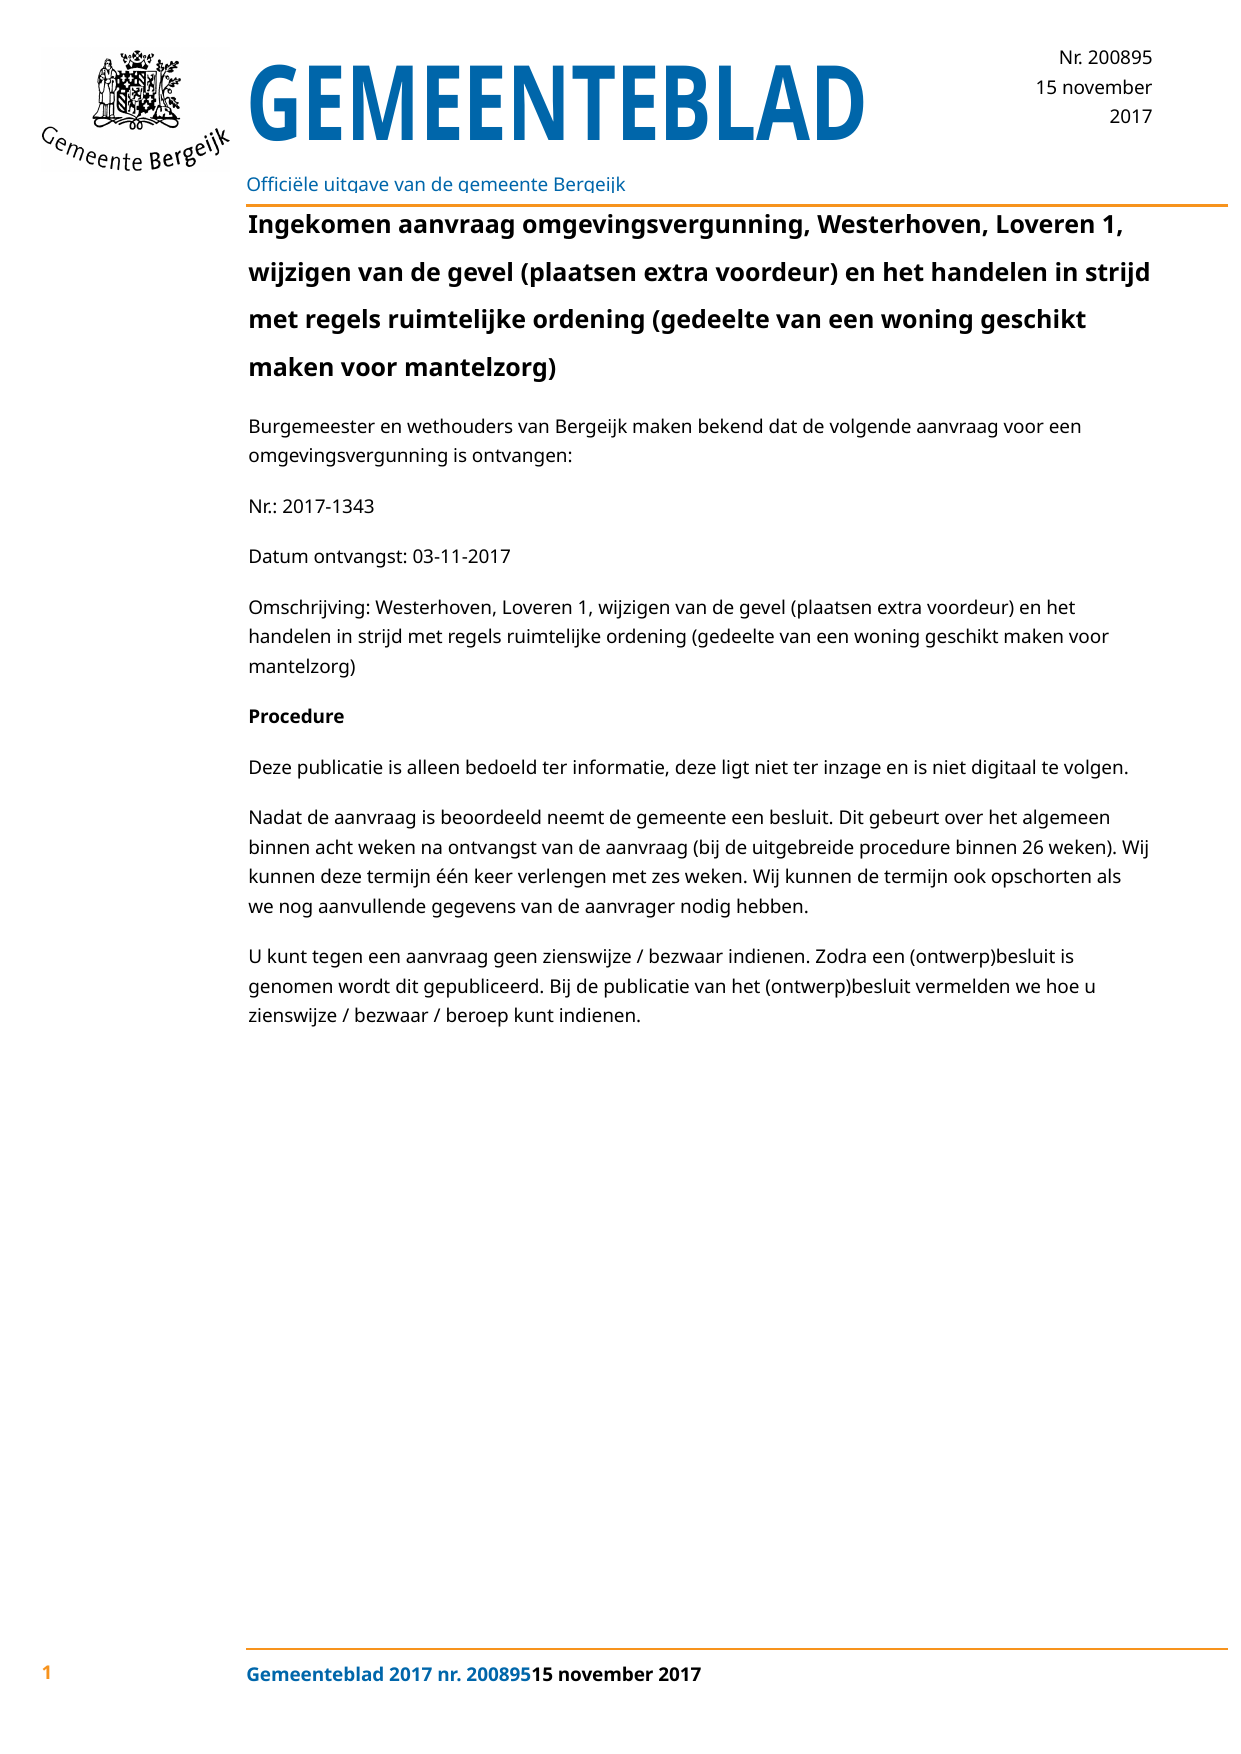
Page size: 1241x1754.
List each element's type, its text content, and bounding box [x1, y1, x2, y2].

text Omschrijving: Westerhoven, Loveren 1, wijzigen van de gevel (plaatsen extra voordeur) en het handelen in strijd met regels ruimtelijke ordening (gedeelte van een woning geschikt maken voor mantelzorg) [248, 594, 1152, 679]
text U kunt tegen een aanvraag geen zienswijze / bezwaar indienen. Zodra een (ontwerp)besluit is genomen wordt dit gepubliceerd. Bij de publicatie van het (ontwerp)besluit vermelden we hoe u zienswijze / bezwaar / beroep kunt indienen. [248, 943, 1152, 1028]
picture [41, 47, 231, 172]
text Burgemeester en wethouders van Bergeijk maken bekend dat de volgende aanvraag voor een omgevingsvergunning is ontvangen: [248, 413, 1152, 468]
text Datum ontvangst: 03-11-2017 [248, 543, 1152, 569]
text Deze publicatie is alleen bedoeld ter informatie, deze ligt niet ter inzage en is niet digitaal te volgen. [248, 754, 1152, 780]
text Nadat de aanvraag is beoordeeld neemt de gemeente een besluit. Dit gebeurt over het algemeen binnen acht weken na ontvangst van de aanvraag (bij de uitgebreide procedure binnen 26 weken). Wij kunnen deze termijn één keer verlengen met zes weken. Wij kunnen de termijn ook opschorten als we nog aanvullende gegevens van de aanvrager nodig hebben. [248, 804, 1152, 919]
text Ingekomen aanvraag omgevingsvergunning, Westerhoven, Loveren 1, wijzigen van de gevel (plaatsen extra voordeur) en het handelen in strijd met regels ruimtelijke ordening (gedeelte van een woning geschikt maken voor mantelzorg) [248, 207, 1152, 384]
text Procedure [248, 703, 1152, 729]
text Nr.: 2017-1343 [248, 493, 1152, 519]
